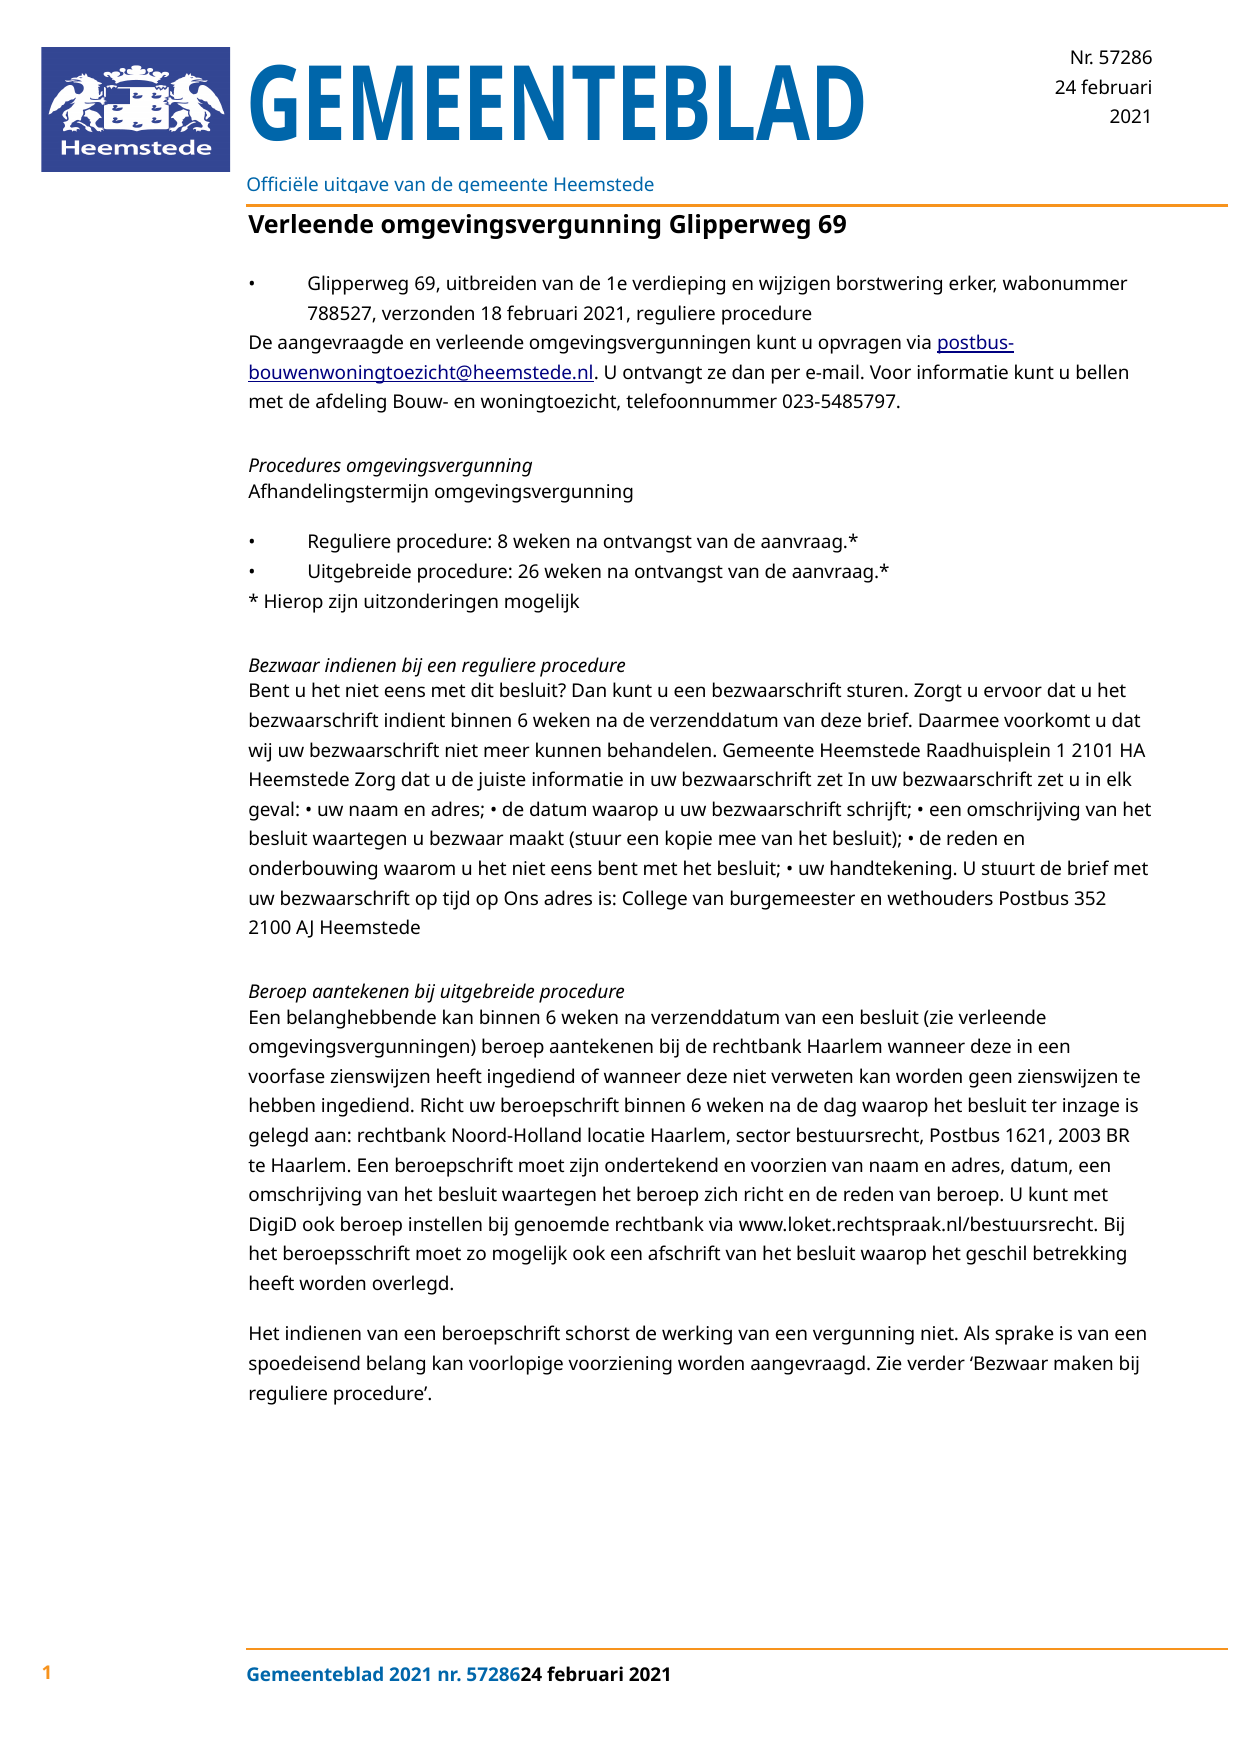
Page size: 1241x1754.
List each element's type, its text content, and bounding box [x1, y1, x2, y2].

text * Hierop zijn uitzonderingen mogelijk [248, 588, 1152, 614]
text Afhandelingstermijn omgevingsvergunning [248, 478, 1152, 504]
list Reguliere procedure: 8 weken na ontvangst van de aanvraag.* [248, 529, 1152, 554]
text Bezwaar indienen bij een reguliere procedure [248, 652, 1152, 678]
picture [41, 47, 231, 172]
list Uitgebreide procedure: 26 weken na ontvangst van de aanvraag.* [248, 558, 1152, 584]
text Een belanghebbende kan binnen 6 weken na verzenddatum van een besluit (zie verleende omgevingsvergunningen) beroep aantekenen bij de rechtbank Haarlem wanneer deze in een voorfase zienswijzen heeft ingediend of wanneer deze niet verweten kan worden geen zienswijzen te hebben ingediend. Richt uw beroepschrift binnen 6 weken na de dag waarop het besluit ter inzage is gelegd aan: rechtbank Noord-Holland locatie Haarlem, sector bestuursrecht, Postbus 1621, 2003 BR te Haarlem. Een beroepschrift moet zijn ondertekend en voorzien van naam en adres, datum, een omschrijving van het besluit waartegen het beroep zich richt en de reden van beroep. U kunt met DigiD ook beroep instellen bij genoemde rechtbank via www.loket.rechtspraak.nl/bestuursrecht. Bij het beroepsschrift moet zo mogelijk ook een afschrift van het besluit waarop het geschil betrekking heeft worden overlegd. [248, 1004, 1152, 1296]
text Verleende omgevingsvergunning Glipperweg 69 [248, 207, 1152, 241]
text Bent u het niet eens met dit besluit? Dan kunt u een bezwaarschrift sturen. Zorgt u ervoor dat u het bezwaarschrift indient binnen 6 weken na de verzenddatum van deze brief. Daarmee voorkomt u dat wij uw bezwaarschrift niet meer kunnen behandelen. Gemeente Heemstede Raadhuisplein 1 2101 HA Heemstede Zorg dat u de juiste informatie in uw bezwaarschrift zet In uw bezwaarschrift zet u in elk geval: • uw naam en adres; • de datum waarop u uw bezwaarschrift schrijft; • een omschrijving van het besluit waartegen u bezwaar maakt (stuur een kopie mee van het besluit); • de reden en onderbouwing waarom u het niet eens bent met het besluit; • uw handtekening. U stuurt de brief met uw bezwaarschrift op tijd op Ons adres is: College van burgemeester en wethouders Postbus 352 2100 AJ Heemstede [248, 678, 1152, 940]
text Het indienen van een beroepschrift schorst de werking van een vergunning niet. Als sprake is van een spoedeisend belang kan voorlopige voorziening worden aangevraagd. Zie verder ‘Bezwaar maken bij reguliere procedure’. [248, 1321, 1152, 1406]
text Procedures omgevingsvergunning [248, 453, 1152, 478]
list Glipperweg 69, uitbreiden van de 1e verdieping en wijzigen borstwering erker, wabonummer 788527, verzonden 18 februari 2021, reguliere procedure [248, 270, 1152, 326]
text Beroep aantekenen bij uitgebreide procedure [248, 978, 1152, 1004]
text De aangevraagde en verleende omgevingsvergunningen kunt u opvragen via postbus-bouwenwoningtoezicht@heemstede.nl. U ontvangt ze dan per e-mail. Voor informatie kunt u bellen met de afdeling Bouw- en woningtoezicht, telefoonnummer 023-5485797. [248, 329, 1152, 414]
